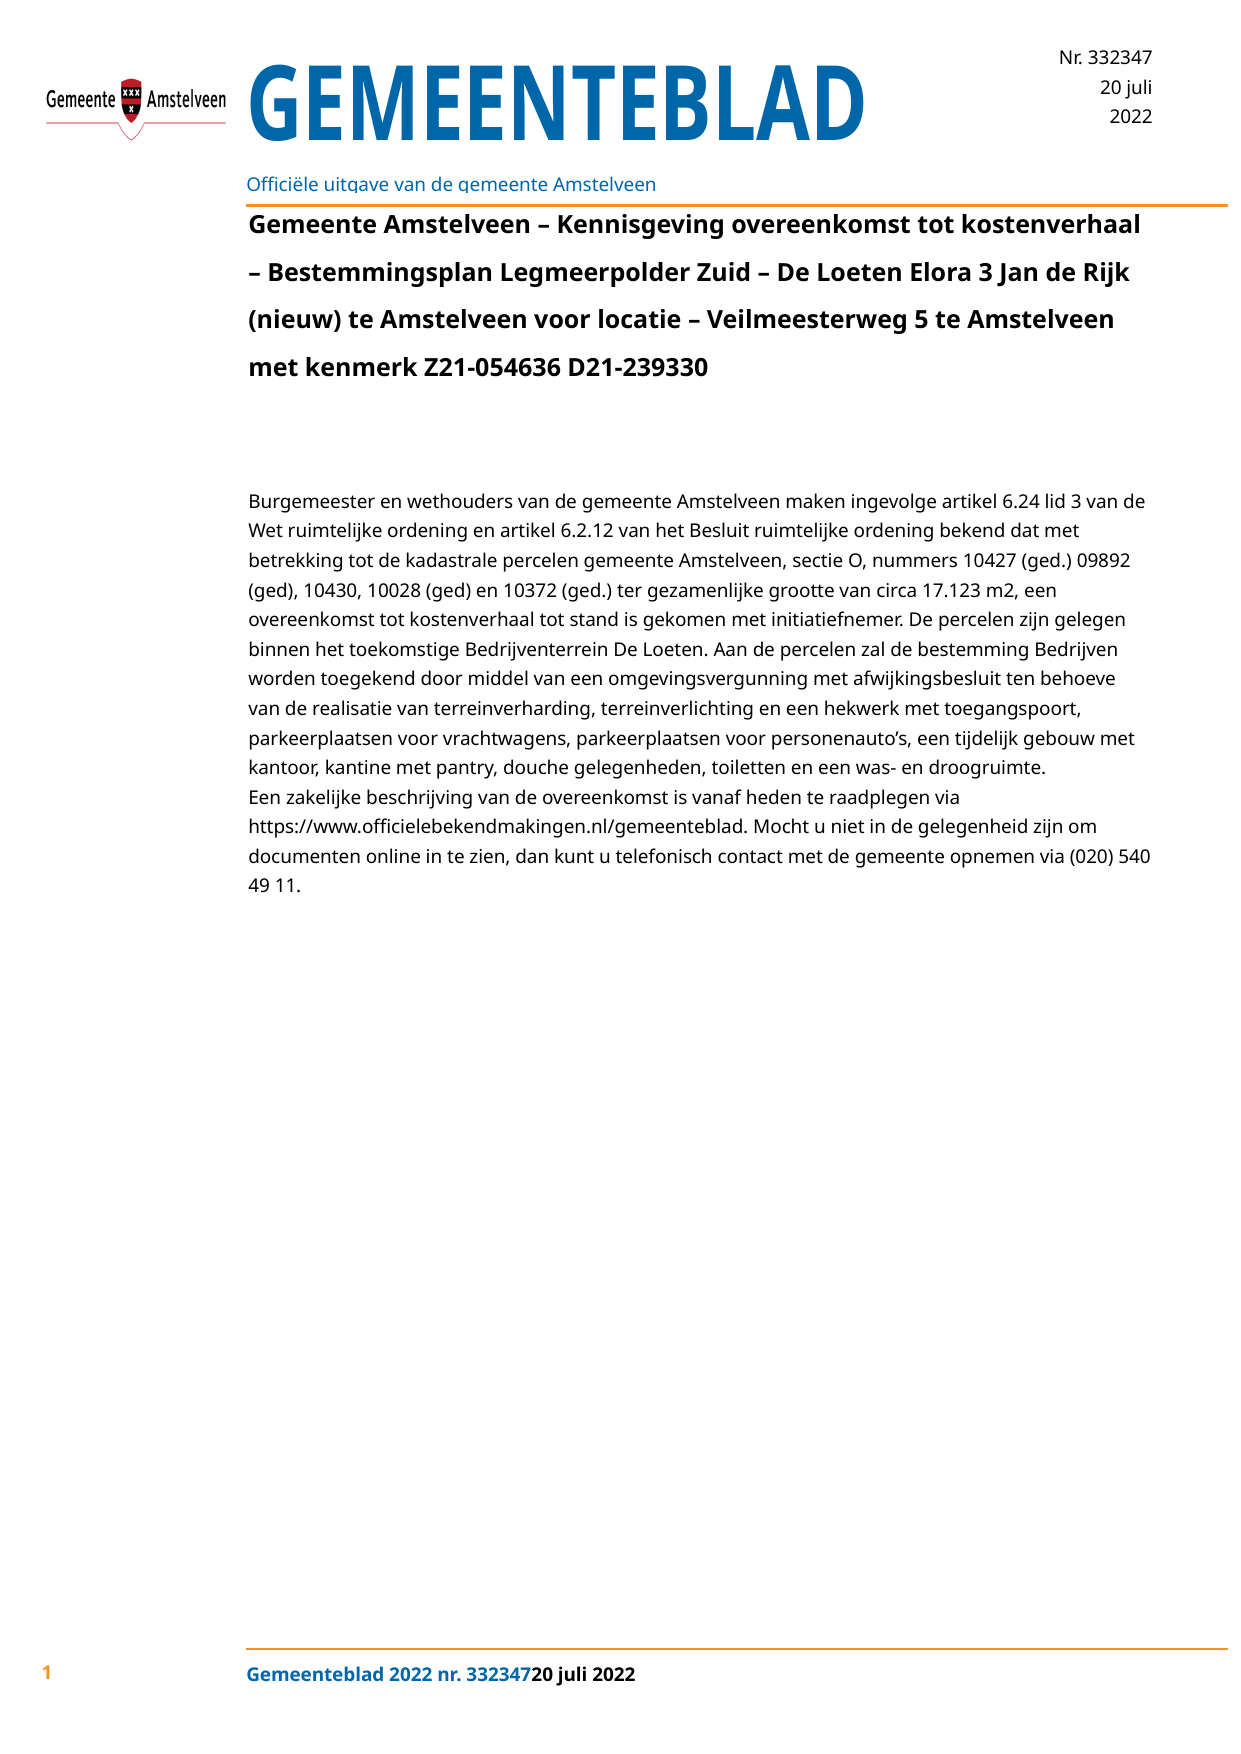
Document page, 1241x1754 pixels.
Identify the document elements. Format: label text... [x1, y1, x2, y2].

text Gemeente Amstelveen – Kennisgeving overeenkomst tot kostenverhaal – Bestemmingsplan Legmeerpolder Zuid – De Loeten Elora 3 Jan de Rijk (nieuw) te Amstelveen voor locatie – Veilmeesterweg 5 te Amstelveen met kenmerk Z21-054636 D21-239330 [248, 207, 1152, 384]
text Burgemeester en wethouders van de gemeente Amstelveen maken ingevolge artikel 6.24 lid 3 van de Wet ruimtelijke ordening en artikel 6.2.12 van het Besluit ruimtelijke ordening bekend dat met betrekking tot de kadastrale percelen gemeente Amstelveen, sectie O, nummers 10427 (ged.) 09892 (ged), 10430, 10028 (ged) en 10372 (ged.) ter gezamenlijke grootte van circa 17.123 m2, een overeenkomst tot kostenverhaal tot stand is gekomen met initiatiefnemer. De percelen zijn gelegen binnen het toekomstige Bedrijventerrein De Loeten. Aan de percelen zal de bestemming Bedrijven worden toegekend door middel van een omgevingsvergunning met afwijkingsbesluit ten behoeve van de realisatie van terreinverharding, terreinverlichting en een hekwerk met toegangspoort, parkeerplaatsen voor vrachtwagens, parkeerplaatsen voor personenauto’s, een tijdelijk gebouw met kantoor, kantine met pantry, douche gelegenheden, toiletten en een was- en droogruimte. [248, 488, 1152, 780]
picture [41, 47, 231, 172]
text Een zakelijke beschrijving van de overeenkomst is vanaf heden te raadplegen via https://www.officielebekendmakingen.nl/gemeenteblad. Mocht u niet in de gelegenheid zijn om documenten online in te zien, dan kunt u telefonisch contact met de gemeente opnemen via (020) 540 49 11. [248, 784, 1152, 898]
